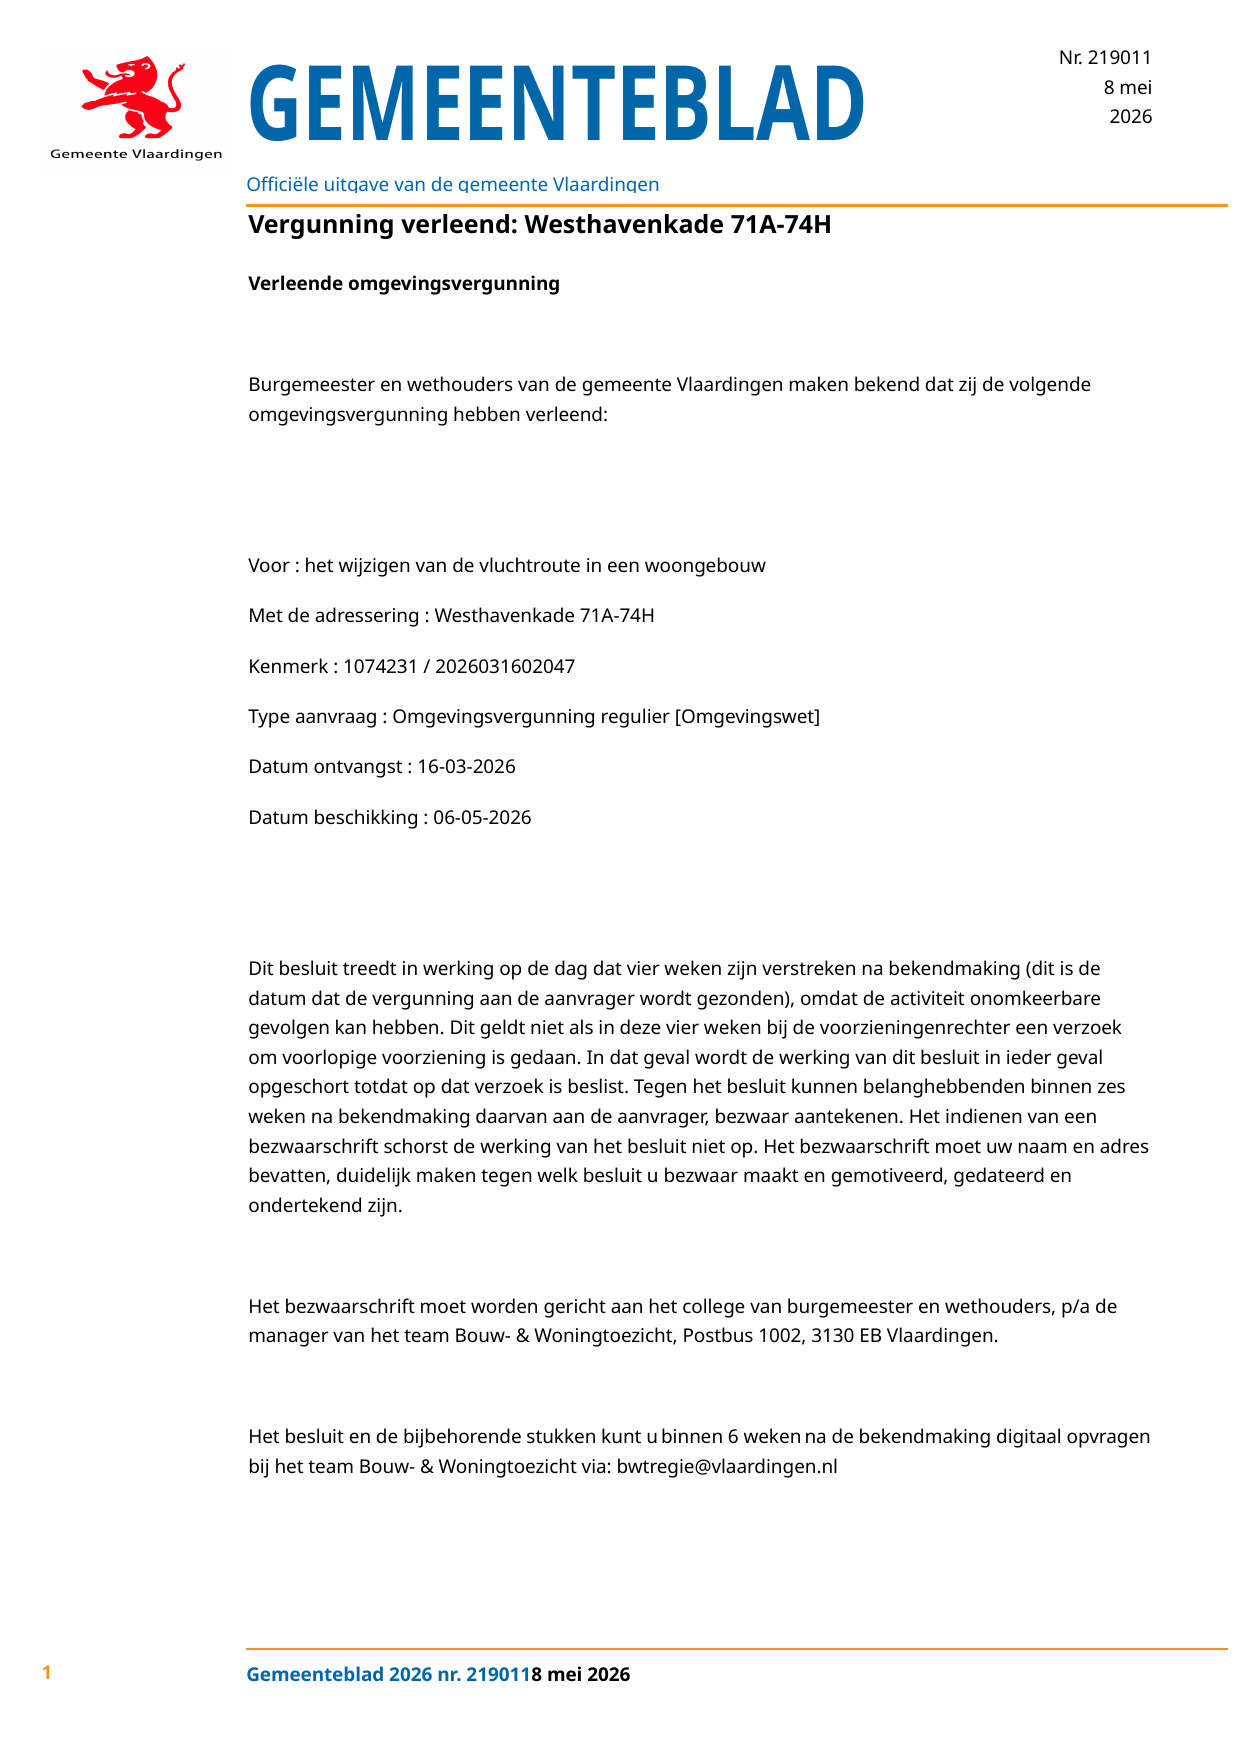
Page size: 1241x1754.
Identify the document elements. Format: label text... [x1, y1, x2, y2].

text Het besluit en de bijbehorende stukken kunt u binnen 6 weken na de bekendmaking digitaal opvragen bij het team Bouw- & Woningtoezicht via: bwtregie@vlaardingen.nl [248, 1423, 1152, 1478]
text Burgemeester en wethouders van de gemeente Vlaardingen maken bekend dat zij de volgende omgevingsvergunning hebben verleend: [248, 371, 1152, 426]
text Datum ontvangst : 16-03-2026 [248, 754, 1152, 779]
picture [41, 47, 231, 172]
text Vergunning verleend: Westhavenkade 71A-74H [248, 207, 1152, 241]
text Dit besluit treedt in werking op de dag dat vier weken zijn verstreken na bekendmaking (dit is de datum dat de vergunning aan de aanvrager wordt gezonden), omdat de activiteit onomkeerbare gevolgen kan hebben. Dit geldt niet als in deze vier weken bij de voorzieningenrechter een verzoek om voorlopige voorziening is gedaan. In dat geval wordt de werking van dit besluit in ieder geval opgeschort totdat op dat verzoek is beslist. Tegen het besluit kunnen belanghebbenden binnen zes weken na bekendmaking daarvan aan de aanvrager, bezwaar aantekenen. Het indienen van een bezwaarschrift schorst de werking van het besluit niet op. Het bezwaarschrift moet uw naam en adres bevatten, duidelijk maken tegen welk besluit u bezwaar maakt en gemotiveerd, gedateerd en ondertekend zijn. [248, 955, 1152, 1218]
text Met de adressering : Westhavenkade 71A-74H [248, 602, 1152, 628]
text Het bezwaarschrift moet worden gericht aan het college van burgemeester en wethouders, p/a de manager van het team Bouw- & Woningtoezicht, Postbus 1002, 3130 EB Vlaardingen. [248, 1293, 1152, 1348]
text Kenmerk : 1074231 / 2026031602047 [248, 653, 1152, 678]
text Verleende omgevingsvergunning [248, 270, 1152, 296]
text Datum beschikking : 06-05-2026 [248, 804, 1152, 830]
text Voor : het wijzigen van de vluchtroute in een woongebouw [248, 552, 1152, 578]
text Type aanvraag : Omgevingsvergunning regulier [Omgevingswet] [248, 703, 1152, 729]
